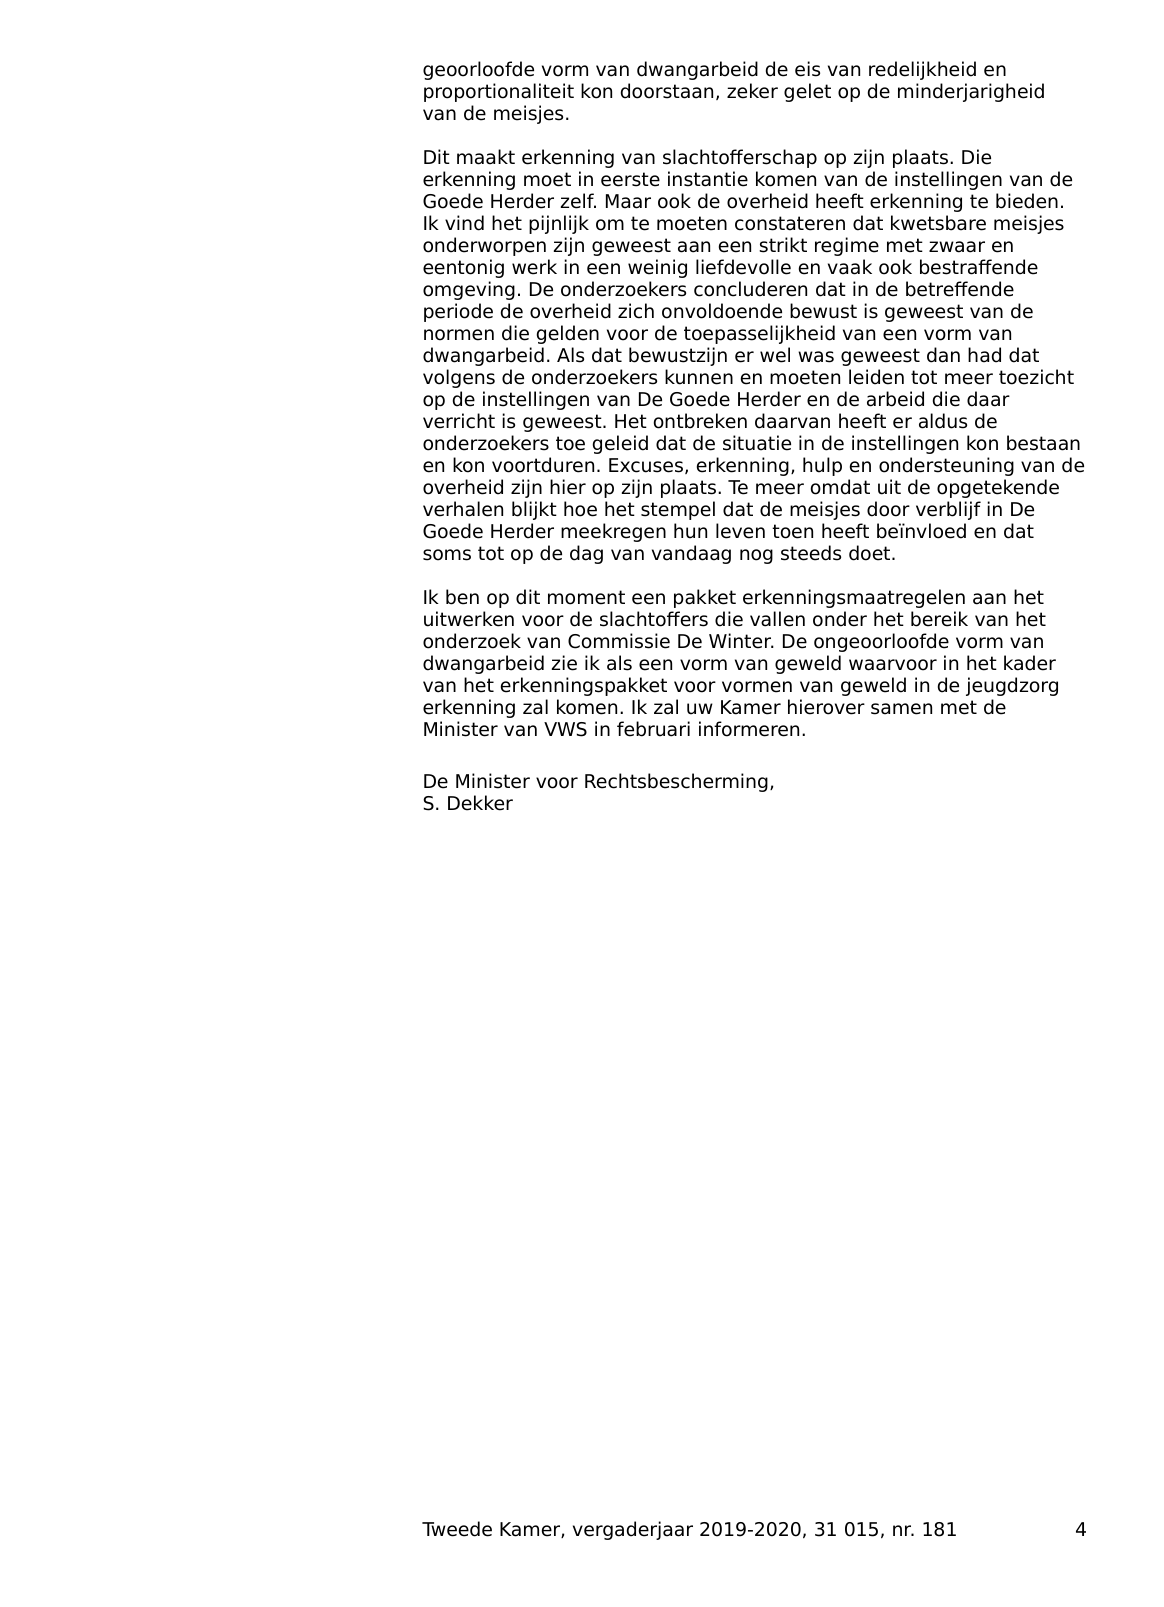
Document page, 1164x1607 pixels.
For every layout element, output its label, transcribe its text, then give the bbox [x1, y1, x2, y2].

text Ik ben op dit moment een pakket erkenningsmaatregelen aan het uitwerken voor de slachtoffers die vallen onder het bereik van het onderzoek van Commissie De Winter. De ongeoorloofde vorm van dwangarbeid zie ik als een vorm van geweld waarvoor in het kader van het erkenningspakket voor vormen van geweld in de jeugdzorg erkenning zal komen. Ik zal uw Kamer hierover samen met de Minister van VWS in februari informeren. [422, 587, 1087, 741]
text geoorloofde vorm van dwangarbeid de eis van redelijkheid en proportionaliteit kon doorstaan, zeker gelet op de minderjarigheid van de meisjes. [422, 59, 1087, 125]
text De Minister voor Rechtsbescherming, S. Dekker [422, 771, 1087, 815]
text Dit maakt erkenning van slachtofferschap op zijn plaats. Die erkenning moet in eerste instantie komen van de instellingen van de Goede Herder zelf. Maar ook de overheid heeft erkenning te bieden. Ik vind het pijnlijk om te moeten constateren dat kwetsbare meisjes onderworpen zijn geweest aan een strikt regime met zwaar en eentonig werk in een weinig liefdevolle en vaak ook bestraffende omgeving. De onderzoekers concluderen dat in de betreffende periode de overheid zich onvoldoende bewust is geweest van de normen die gelden voor de toepasselijkheid van een vorm van dwangarbeid. Als dat bewustzijn er wel was geweest dan had dat volgens de onderzoekers kunnen en moeten leiden tot meer toezicht op de instellingen van De Goede Herder en de arbeid die daar verricht is geweest. Het ontbreken daarvan heeft er aldus de onderzoekers toe geleid dat de situatie in de instellingen kon bestaan en kon voortduren. Excuses, erkenning, hulp en ondersteuning van de overheid zijn hier op zijn plaats. Te meer omdat uit de opgetekende verhalen blijkt hoe het stempel dat de meisjes door verblijf in De Goede Herder meekregen hun leven toen heeft beïnvloed en dat soms tot op de dag van vandaag nog steeds doet. [422, 147, 1087, 565]
